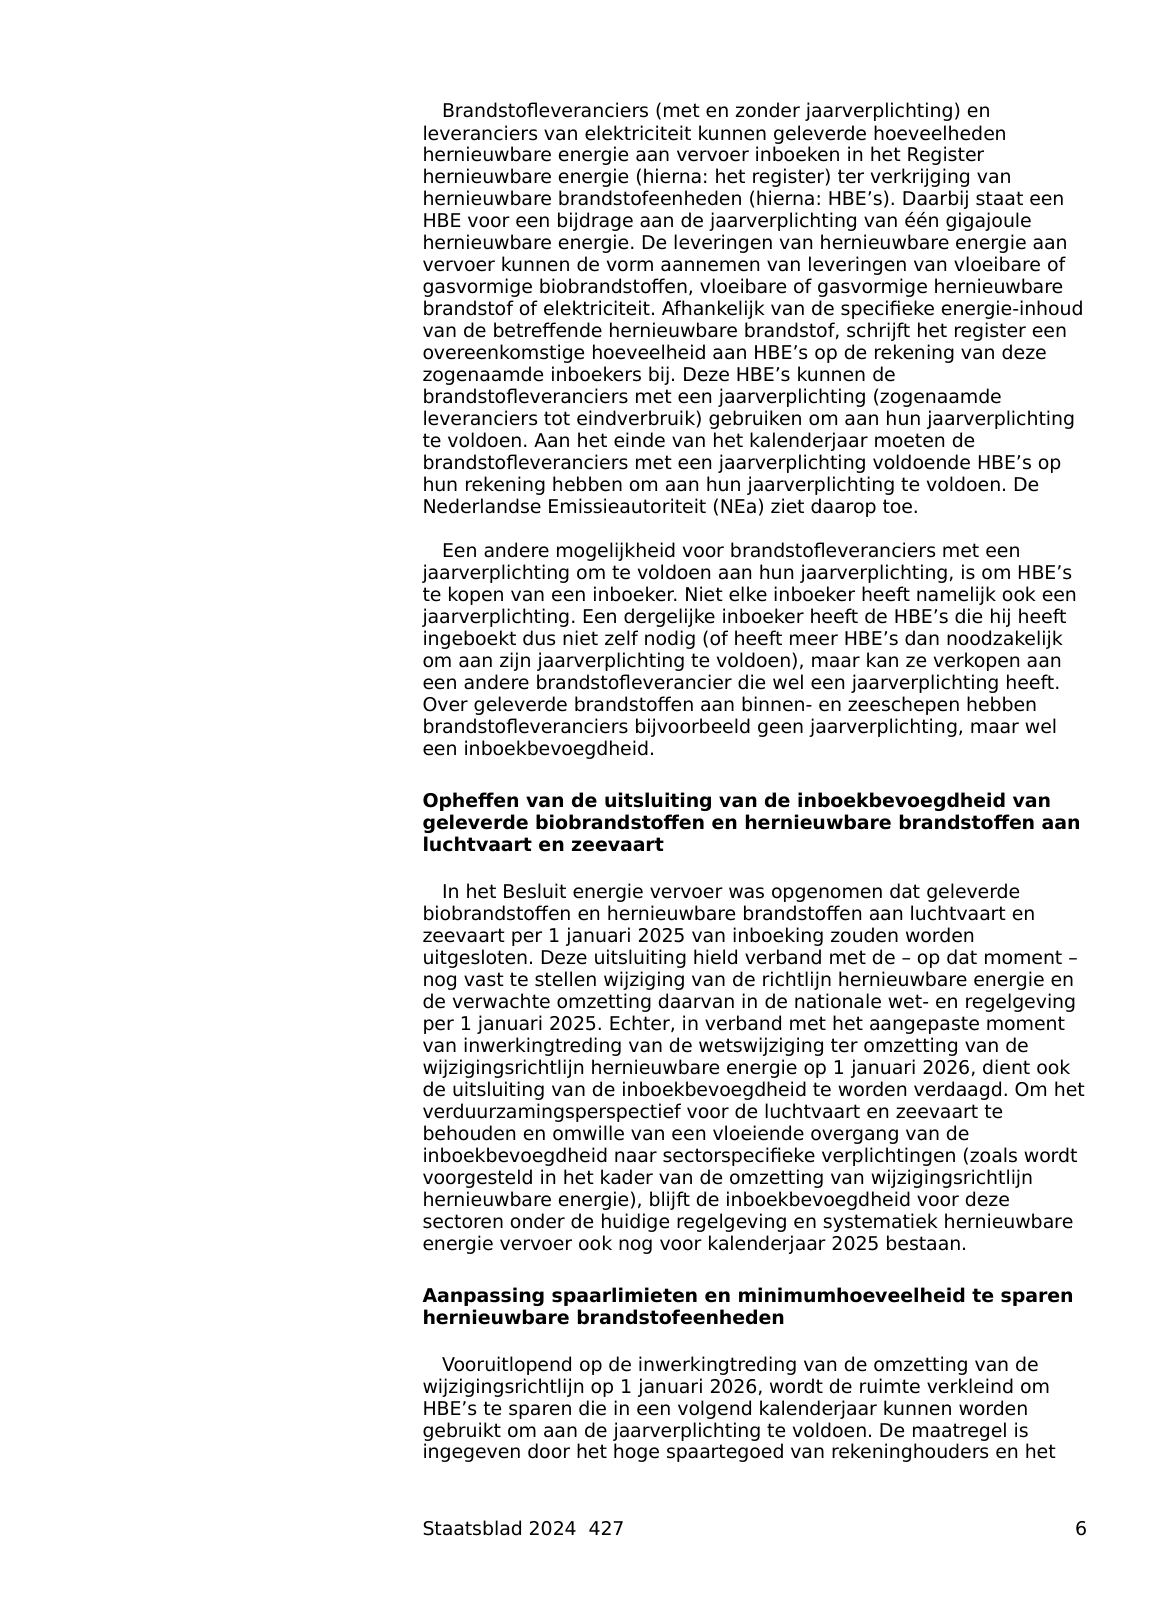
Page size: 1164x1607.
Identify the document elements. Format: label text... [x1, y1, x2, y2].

subtitle Opheffen van de uitsluiting van de inboekbevoegdheid van geleverde biobrandstoffen en hernieuwbare brandstoffen aan luchtvaart en zeevaart [422, 790, 1087, 856]
text Brandstofleveranciers (met en zonder jaarverplichting) en leveranciers van elektriciteit kunnen geleverde hoeveelheden hernieuwbare energie aan vervoer inboeken in het Register hernieuwbare energie (hierna: het register) ter verkrijging van hernieuwbare brandstofeenheden (hierna: HBE’s). Daarbij staat een HBE voor een bijdrage aan de jaarverplichting van één gigajoule hernieuwbare energie. De leveringen van hernieuwbare energie aan vervoer kunnen de vorm aannemen van leveringen van vloeibare of gasvormige biobrandstoffen, vloeibare of gasvormige hernieuwbare brandstof of elektriciteit. Afhankelijk van de specifieke energie-inhoud van de betreffende hernieuwbare brandstof, schrijft het register een overeenkomstige hoeveelheid aan HBE’s op de rekening van deze zogenaamde inboekers bij. Deze HBE’s kunnen de brandstofleveranciers met een jaarverplichting (zogenaamde leveranciers tot eindverbruik) gebruiken om aan hun jaarverplichting te voldoen. Aan het einde van het kalenderjaar moeten de brandstofleveranciers met een jaarverplichting voldoende HBE’s op hun rekening hebben om aan hun jaarverplichting te voldoen. De Nederlandse Emissieautoriteit (NEa) ziet daarop toe. [422, 100, 1087, 518]
text In het Besluit energie vervoer was opgenomen dat geleverde biobrandstoffen en hernieuwbare brandstoffen aan luchtvaart en zeevaart per 1 januari 2025 van inboeking zouden worden uitgesloten. Deze uitsluiting hield verband met de – op dat moment – nog vast te stellen wijziging van de richtlijn hernieuwbare energie en de verwachte omzetting daarvan in de nationale wet- en regelgeving per 1 januari 2025. Echter, in verband met het aangepaste moment van inwerkingtreding van de wetswijziging ter omzetting van de wijzigingsrichtlijn hernieuwbare energie op 1 januari 2026, dient ook de uitsluiting van de inboekbevoegdheid te worden verdaagd. Om het verduurzamingsperspectief voor de luchtvaart en zeevaart te behouden en omwille van een vloeiende overgang van de inboekbevoegdheid naar sectorspecifieke verplichtingen (zoals wordt voorgesteld in het kader van de omzetting van wijzigingsrichtlijn hernieuwbare energie), blijft de inboekbevoegdheid voor deze sectoren onder de huidige regelgeving en systematiek hernieuwbare energie vervoer ook nog voor kalenderjaar 2025 bestaan. [422, 881, 1087, 1254]
text Vooruitlopend op de inwerkingtreding van de omzetting van de wijzigingsrichtlijn op 1 januari 2026, wordt de ruimte verkleind om HBE’s te sparen die in een volgend kalenderjaar kunnen worden gebruikt om aan de jaarverplichting te voldoen. De maatregel is ingegeven door het hoge spaartegoed van rekeninghouders en het [422, 1353, 1087, 1463]
text Een andere mogelijkheid voor brandstofleveranciers met een jaarverplichting om te voldoen aan hun jaarverplichting, is om HBE’s te kopen van een inboeker. Niet elke inboeker heeft namelijk ook een jaarverplichting. Een dergelijke inboeker heeft de HBE’s die hij heeft ingeboekt dus niet zelf nodig (of heeft meer HBE’s dan noodzakelijk om aan zijn jaarverplichting te voldoen), maar kan ze verkopen aan een andere brandstofleverancier die wel een jaarverplichting heeft. Over geleverde brandstoffen aan binnen- en zeeschepen hebben brandstofleveranciers bijvoorbeeld geen jaarverplichting, maar wel een inboekbevoegdheid. [422, 540, 1087, 760]
subtitle Aanpassing spaarlimieten en minimumhoeveelheid te sparen hernieuwbare brandstofeenheden [422, 1284, 1087, 1328]
